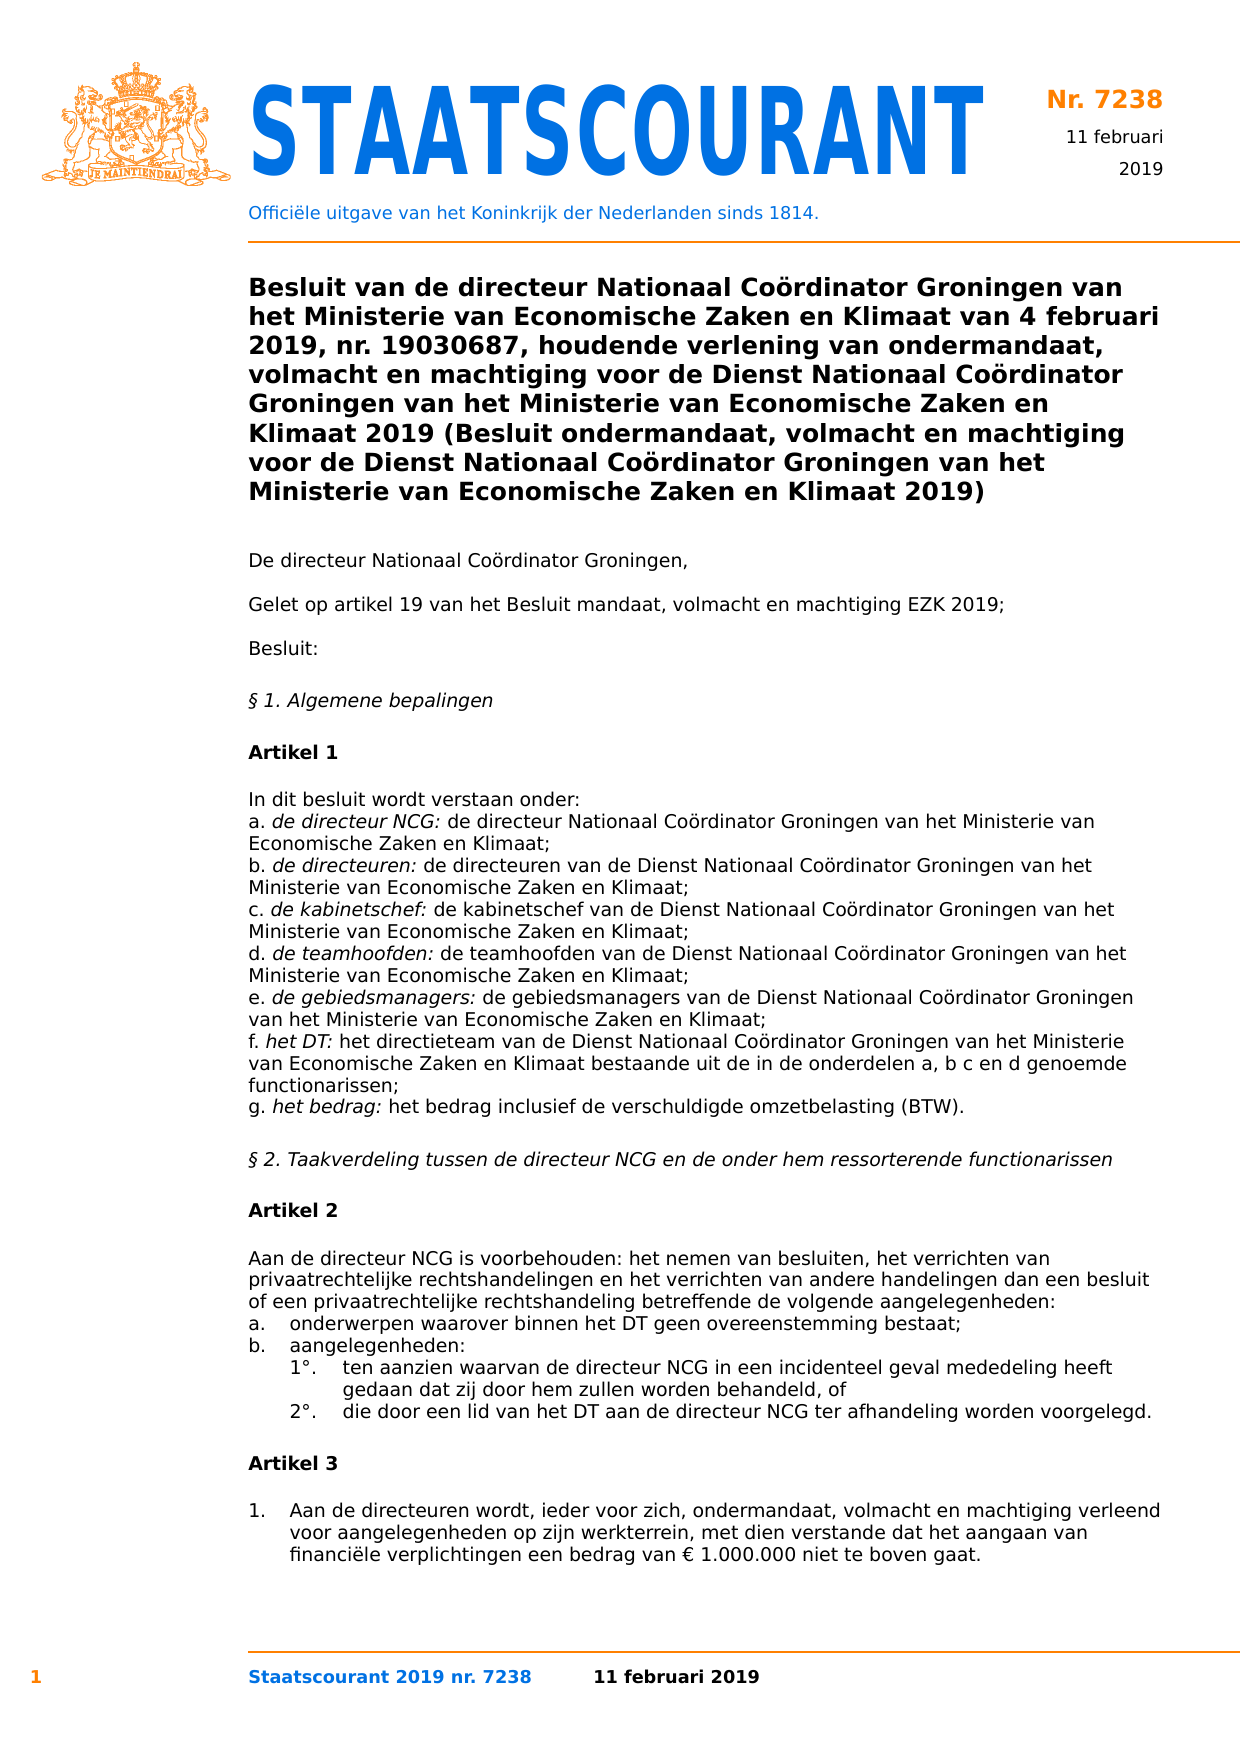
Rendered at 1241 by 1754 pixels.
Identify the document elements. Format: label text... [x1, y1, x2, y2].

table_cell 11 februari [998, 121, 1240, 153]
text b. de directeuren: de directeuren van de Dienst Nationaal Coördinator Groningen van het Ministerie van Economische Zaken en Klimaat; [248, 855, 1163, 899]
subtitle Artikel 2 [248, 1200, 1163, 1222]
table_cell 2019 [998, 153, 1240, 203]
text In dit besluit wordt verstaan onder: [248, 789, 1163, 811]
text 1°. ten aanzien waarvan de directeur NCG in een incidenteel geval mededeling heeft gedaan dat zij door hem zullen worden behandeld, of [289, 1357, 1163, 1401]
subtitle Besluit van de directeur Nationaal Coördinator Groningen van het Ministerie van Economische Zaken en Klimaat van 4 februari 2019, nr. 19030687, houdende verlening van ondermandaat, volmacht en machtiging voor de Dienst Nationaal Coördinator Groningen van het Ministerie van Economische Zaken en Klimaat 2019 (Besluit ondermandaat, volmacht en machtiging voor de Dienst Nationaal Coördinator Groningen van het Ministerie van Economische Zaken en Klimaat 2019) [248, 273, 1163, 506]
text De directeur Nationaal Coördinator Groningen, [248, 550, 1163, 572]
text g. het bedrag: het bedrag inclusief de verschuldigde omzetbelasting (BTW). [248, 1096, 1163, 1118]
table_header [25, 62, 248, 241]
text b. aangelegenheden: [248, 1335, 1163, 1357]
text c. de kabinetschef: de kabinetschef van de Dienst Nationaal Coördinator Groningen van het Ministerie van Economische Zaken en Klimaat; [248, 899, 1163, 943]
text e. de gebiedsmanagers: de gebiedsmanagers van de Dienst Nationaal Coördinator Groningen van het Ministerie van Economische Zaken en Klimaat; [248, 987, 1163, 1031]
picture [41, 62, 231, 186]
subtitle § 2. Taakverdeling tussen de directeur NCG en de onder hem ressorterende functionarissen [248, 1148, 1163, 1170]
text Besluit: [248, 638, 1163, 660]
subtitle § 1. Algemene bepalingen [248, 690, 1163, 712]
text a. onderwerpen waarover binnen het DT geen overeenstemming bestaat; [248, 1313, 1163, 1335]
text Aan de directeur NCG is voorbehouden: het nemen van besluiten, het verrichten van privaatrechtelijke rechtshandelingen en het verrichten van andere handelingen dan een besluit of een privaatrechtelijke rechtshandeling betreffende de volgende aangelegenheden: [248, 1247, 1163, 1313]
text a. de directeur NCG: de directeur Nationaal Coördinator Groningen van het Ministerie van Economische Zaken en Klimaat; [248, 811, 1163, 855]
table_header STAATSCOURANT [248, 62, 998, 203]
subtitle Artikel 1 [248, 742, 1163, 764]
text Gelet op artikel 19 van het Besluit mandaat, volmacht en machtiging EZK 2019; [248, 594, 1163, 616]
table_cell Officiële uitgave van het Koninkrijk der Nederlanden sinds 1814. [248, 203, 1240, 241]
text 1. Aan de directeuren wordt, ieder voor zich, ondermandaat, volmacht en machtiging verleend voor aangelegenheden op zijn werkterrein, met dien verstande dat het aangaan van financiële verplichtingen een bedrag van € 1.000.000 niet te boven gaat. [248, 1500, 1163, 1566]
subtitle Artikel 3 [248, 1453, 1163, 1475]
text f. het DT: het directieteam van de Dienst Nationaal Coördinator Groningen van het Ministerie van Economische Zaken en Klimaat bestaande uit de in de onderdelen a, b c en d genoemde functionarissen; [248, 1031, 1163, 1096]
text 2°. die door een lid van het DT aan de directeur NCG ter afhandeling worden voorgelegd. [289, 1401, 1163, 1423]
table_header Nr. 7238 [998, 62, 1240, 121]
text d. de teamhoofden: de teamhoofden van de Dienst Nationaal Coördinator Groningen van het Ministerie van Economische Zaken en Klimaat; [248, 943, 1163, 987]
